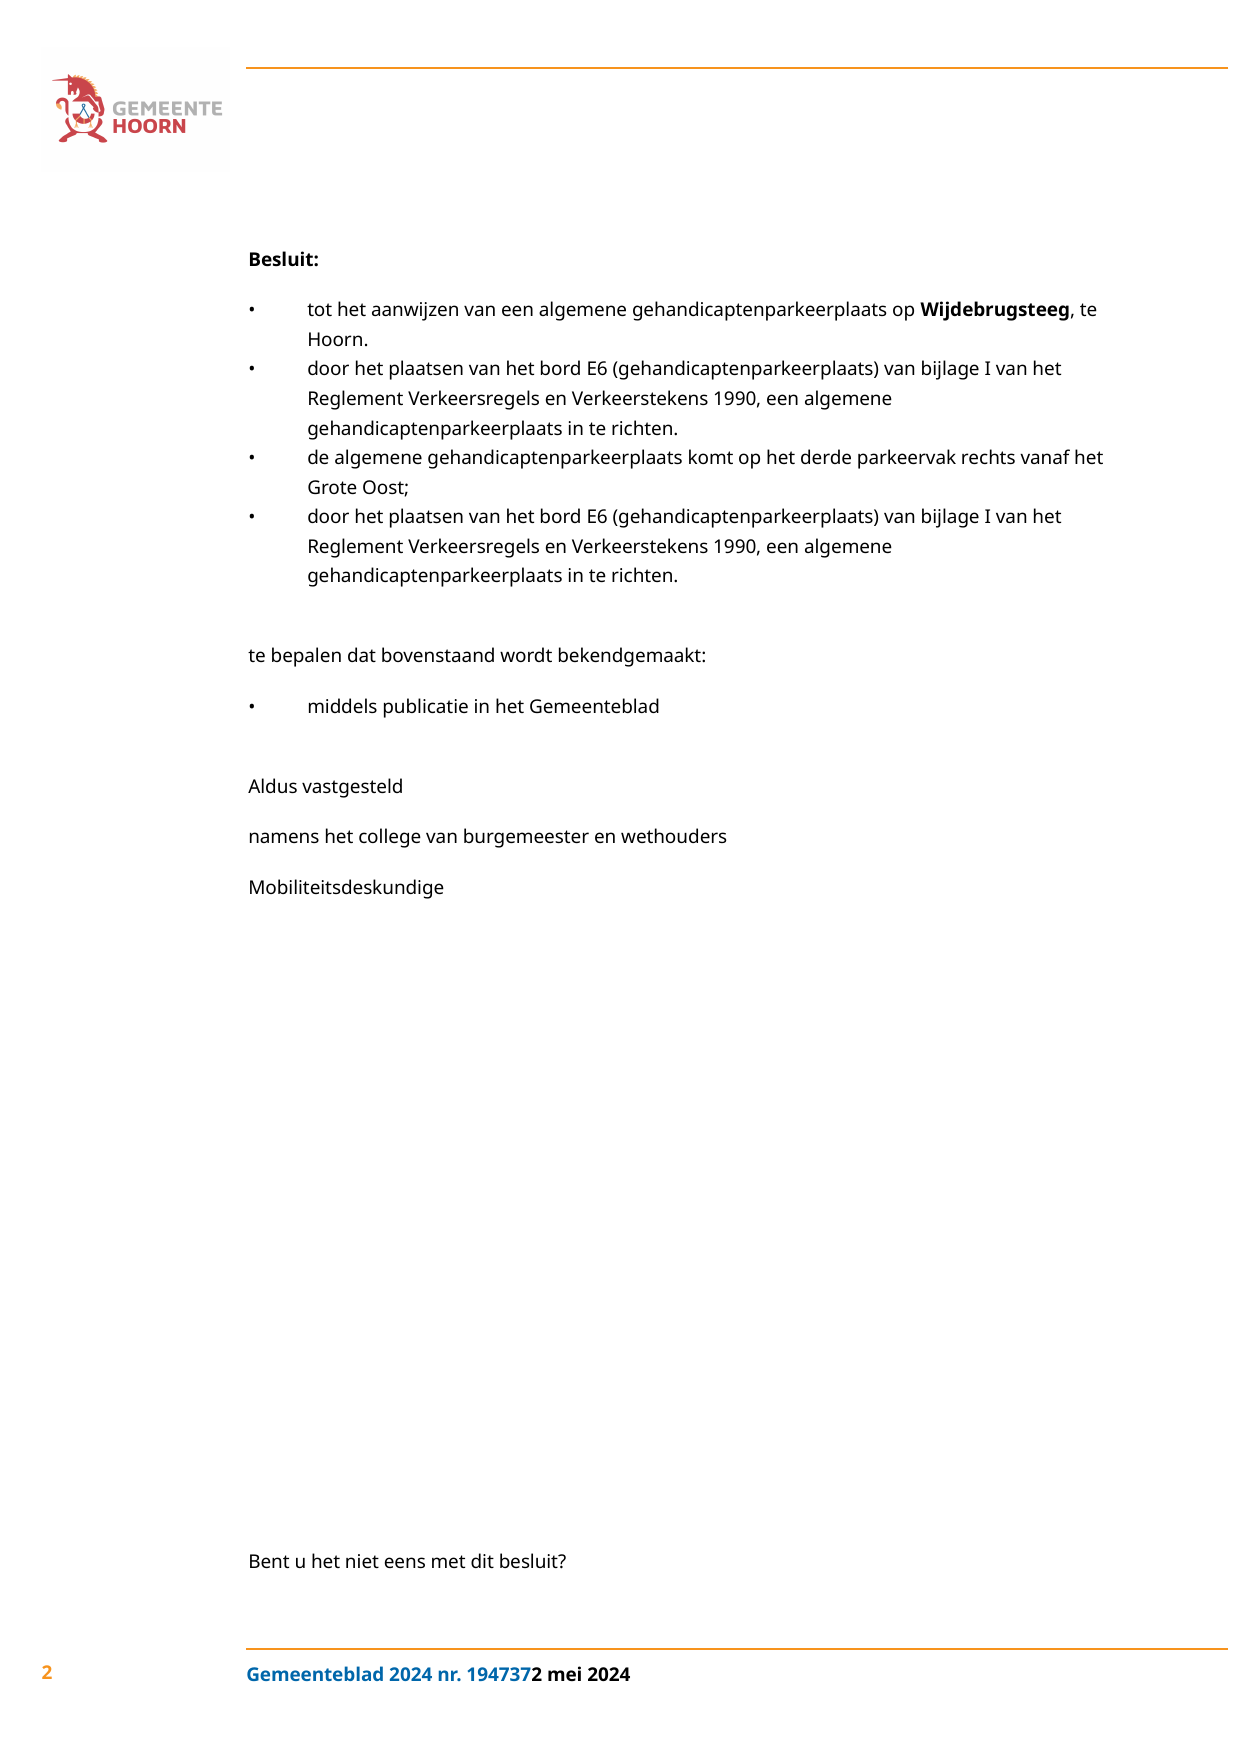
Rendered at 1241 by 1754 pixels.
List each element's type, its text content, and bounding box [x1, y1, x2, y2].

text te bepalen dat bovenstaand wordt bekendgemaakt: [248, 643, 1152, 668]
text Bent u het niet eens met dit besluit? [248, 1553, 1152, 1572]
text Aldus vastgesteld [248, 773, 1152, 799]
list door het plaatsen van het bord E6 (gehandicaptenparkeerplaats) van bijlage I van het Reglement Verkeersregels en Verkeerstekens 1990, een algemene gehandicaptenparkeerplaats in te richten. [248, 503, 1152, 588]
list door het plaatsen van het bord E6 (gehandicaptenparkeerplaats) van bijlage I van het Reglement Verkeersregels en Verkeerstekens 1990, een algemene gehandicaptenparkeerplaats in te richten. [248, 356, 1152, 441]
text Besluit: [248, 246, 1152, 272]
list middels publicatie in het Gemeenteblad [248, 693, 1152, 719]
list de algemene gehandicaptenparkeerplaats komt op het derde parkeervak rechts vanaf het Grote Oost; [248, 444, 1152, 500]
text Mobiliteitsdeskundige [248, 874, 1152, 900]
picture [41, 47, 231, 172]
list tot het aanwijzen van een algemene gehandicaptenparkeerplaats op Wijdebrugsteeg, te Hoorn. [248, 296, 1152, 352]
text namens het college van burgemeester en wethouders [248, 823, 1152, 849]
